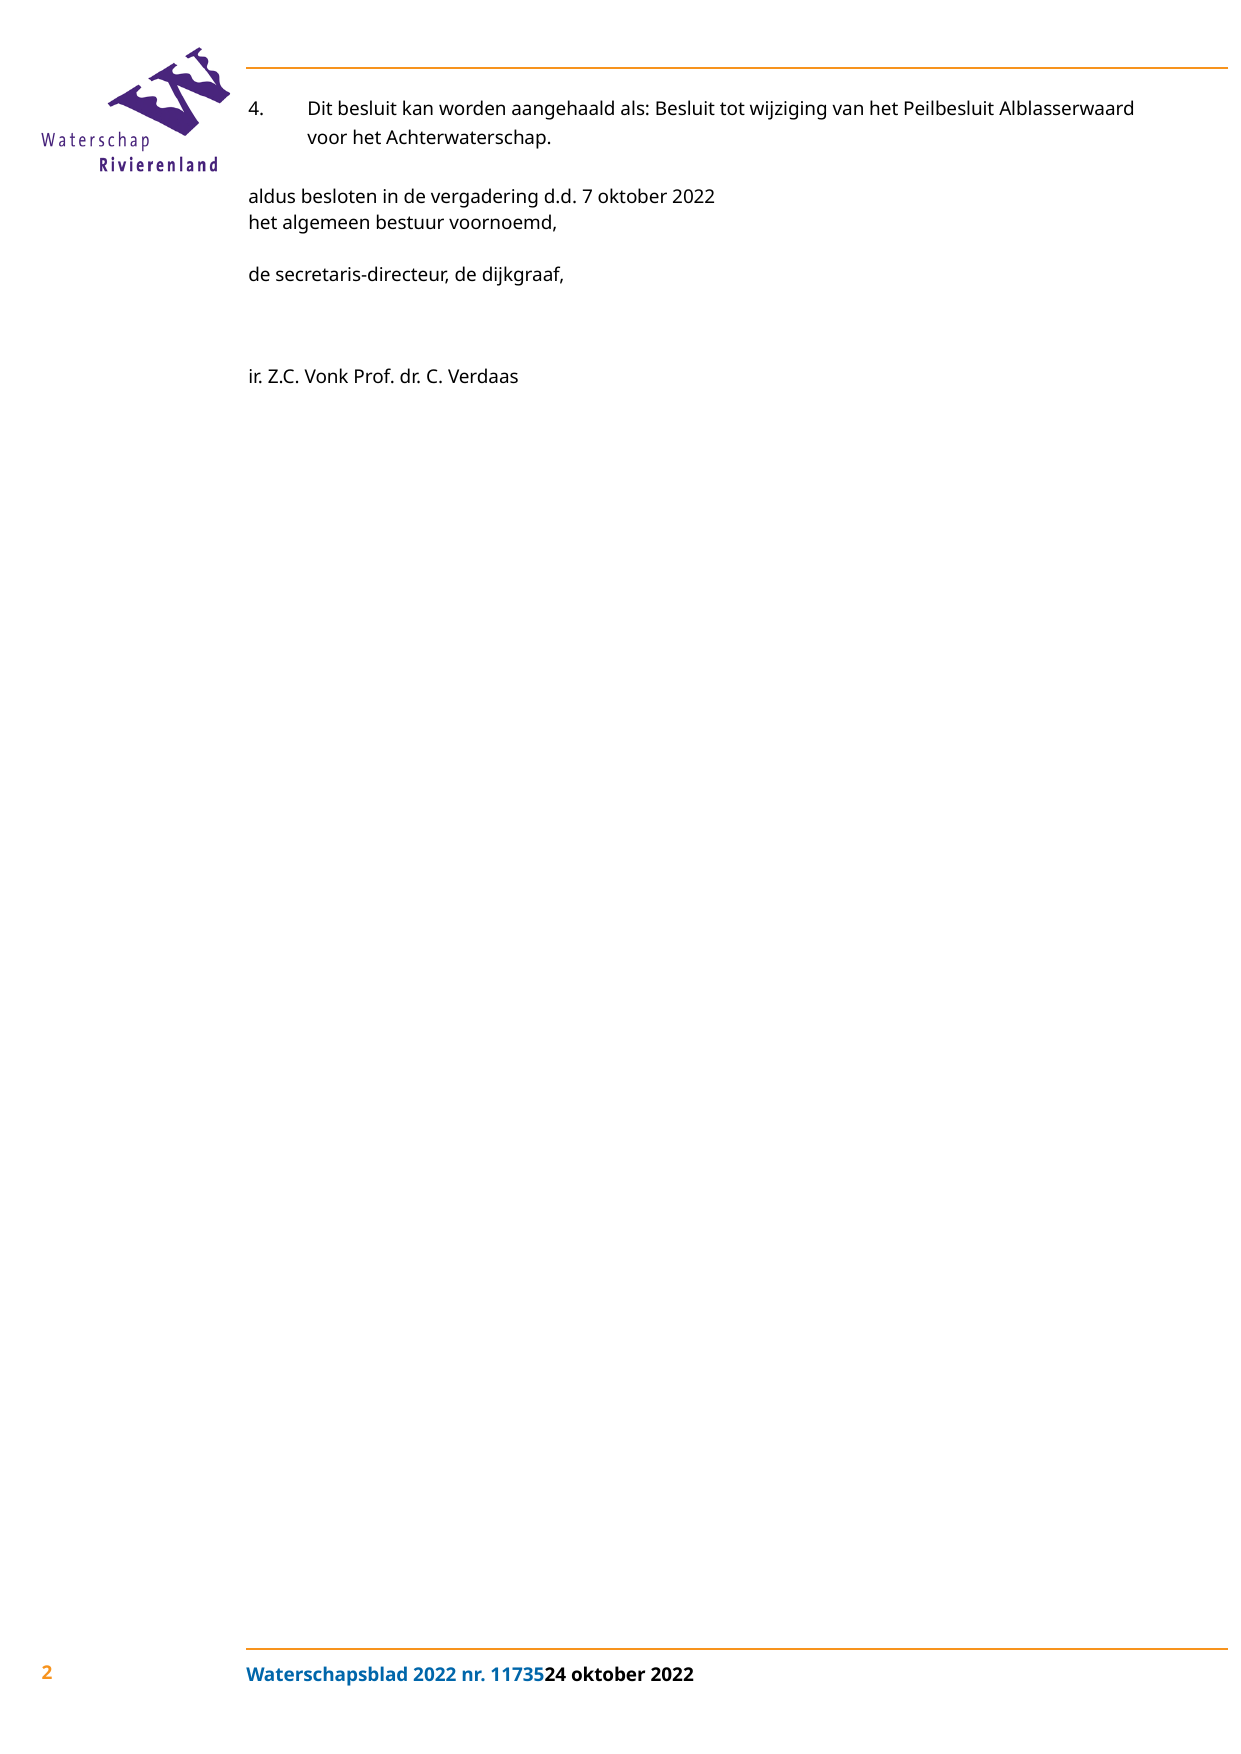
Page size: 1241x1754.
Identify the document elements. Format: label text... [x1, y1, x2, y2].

text de secretaris-directeur, de dijkgraaf, [248, 261, 1152, 286]
text aldus besloten in de vergadering d.d. 7 oktober 2022 [248, 183, 1152, 209]
text het algemeen bestuur voornoemd, [248, 209, 1152, 235]
text ir. Z.C. Vonk Prof. dr. C. Verdaas [248, 364, 1152, 389]
list Dit besluit kan worden aangehaald als: Besluit tot wijziging van het Peilbesluit Alblasserwaard voor het Achterwaterschap. [248, 95, 1152, 150]
picture [41, 47, 231, 172]
